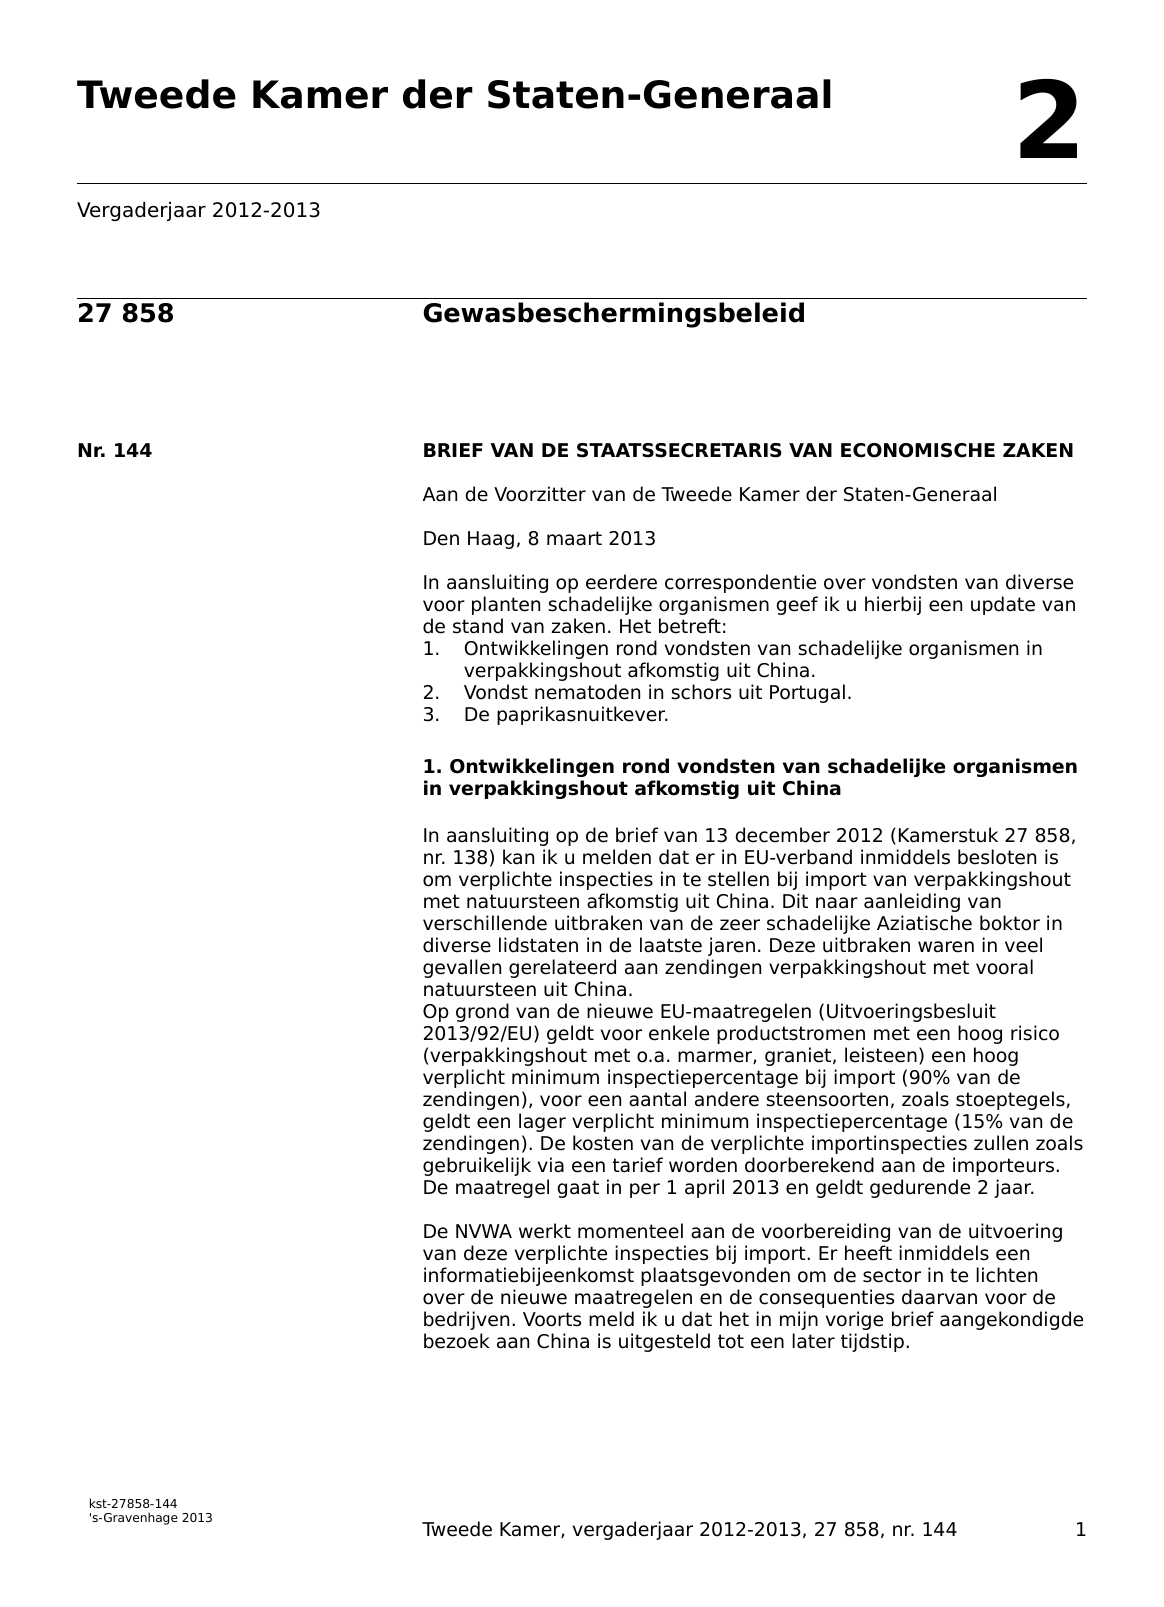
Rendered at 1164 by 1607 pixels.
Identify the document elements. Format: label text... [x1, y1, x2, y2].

text 's-Gravenhage 2013 [88, 1511, 323, 1525]
text kst-27858-144 [88, 1497, 323, 1511]
text De NVWA werkt momenteel aan de voorbereiding van de uitvoering van deze verplichte inspecties bij import. Er heeft inmiddels een informatiebijeenkomst plaatsgevonden om de sector in te lichten over de nieuwe maatregelen en de consequenties daarvan voor de bedrijven. Voorts meld ik u dat het in mijn vorige brief aangekondigde bezoek aan China is uitgesteld tot een later tijdstip. [422, 1221, 1087, 1353]
text Op grond van de nieuwe EU-maatregelen (Uitvoeringsbesluit 2013/92/EU) geldt voor enkele productstromen met een hoog risico (verpakkingshout met o.a. marmer, graniet, leisteen) een hoog verplicht minimum inspectiepercentage bij import (90% van de zendingen), voor een aantal andere steensoorten, zoals stoeptegels, geldt een lager verplicht minimum inspectiepercentage (15% van de zendingen). De kosten van de verplichte importinspecties zullen zoals gebruikelijk via een tarief worden doorberekend aan de importeurs. De maatregel gaat in per 1 april 2013 en geldt gedurende 2 jaar. [422, 1001, 1087, 1199]
subtitle 27 858 Gewasbeschermingsbeleid [77, 299, 1087, 329]
text Den Haag, 8 maart 2013 [422, 528, 1087, 550]
text 1. Ontwikkelingen rond vondsten van schadelijke organismen in verpakkingshout afkomstig uit China. [422, 638, 1087, 682]
text In aansluiting op eerdere correspondentie over vondsten van diverse voor planten schadelijke organismen geef ik u hierbij een update van de stand van zaken. Het betreft: [422, 572, 1087, 638]
table_header Tweede Kamer der Staten-Generaal [77, 59, 886, 183]
subtitle Nr. 144 BRIEF VAN DE STAATSSECRETARIS VAN ECONOMISCHE ZAKEN [77, 440, 1087, 462]
text 3. De paprikasnuitkever. [422, 704, 1087, 726]
text In aansluiting op de brief van 13 december 2012 (Kamerstuk 27 858, nr. 138) kan ik u melden dat er in EU-verband inmiddels besloten is om verplichte inspecties in te stellen bij import van verpakkingshout met natuursteen afkomstig uit China. Dit naar aanleiding van verschillende uitbraken van de zeer schadelijke Aziatische boktor in diverse lidstaten in de laatste jaren. Deze uitbraken waren in veel gevallen gerelateerd aan zendingen verpakkingshout met vooral natuursteen uit China. [422, 825, 1087, 1001]
table_header 2 [886, 59, 1087, 183]
subtitle 1. Ontwikkelingen rond vondsten van schadelijke organismen in verpakkingshout afkomstig uit China [422, 756, 1087, 800]
table_cell Vergaderjaar 2012-2013 [77, 184, 1087, 298]
text 2. Vondst nematoden in schors uit Portugal. [422, 682, 1087, 704]
text Aan de Voorzitter van de Tweede Kamer der Staten-Generaal [422, 484, 1087, 506]
